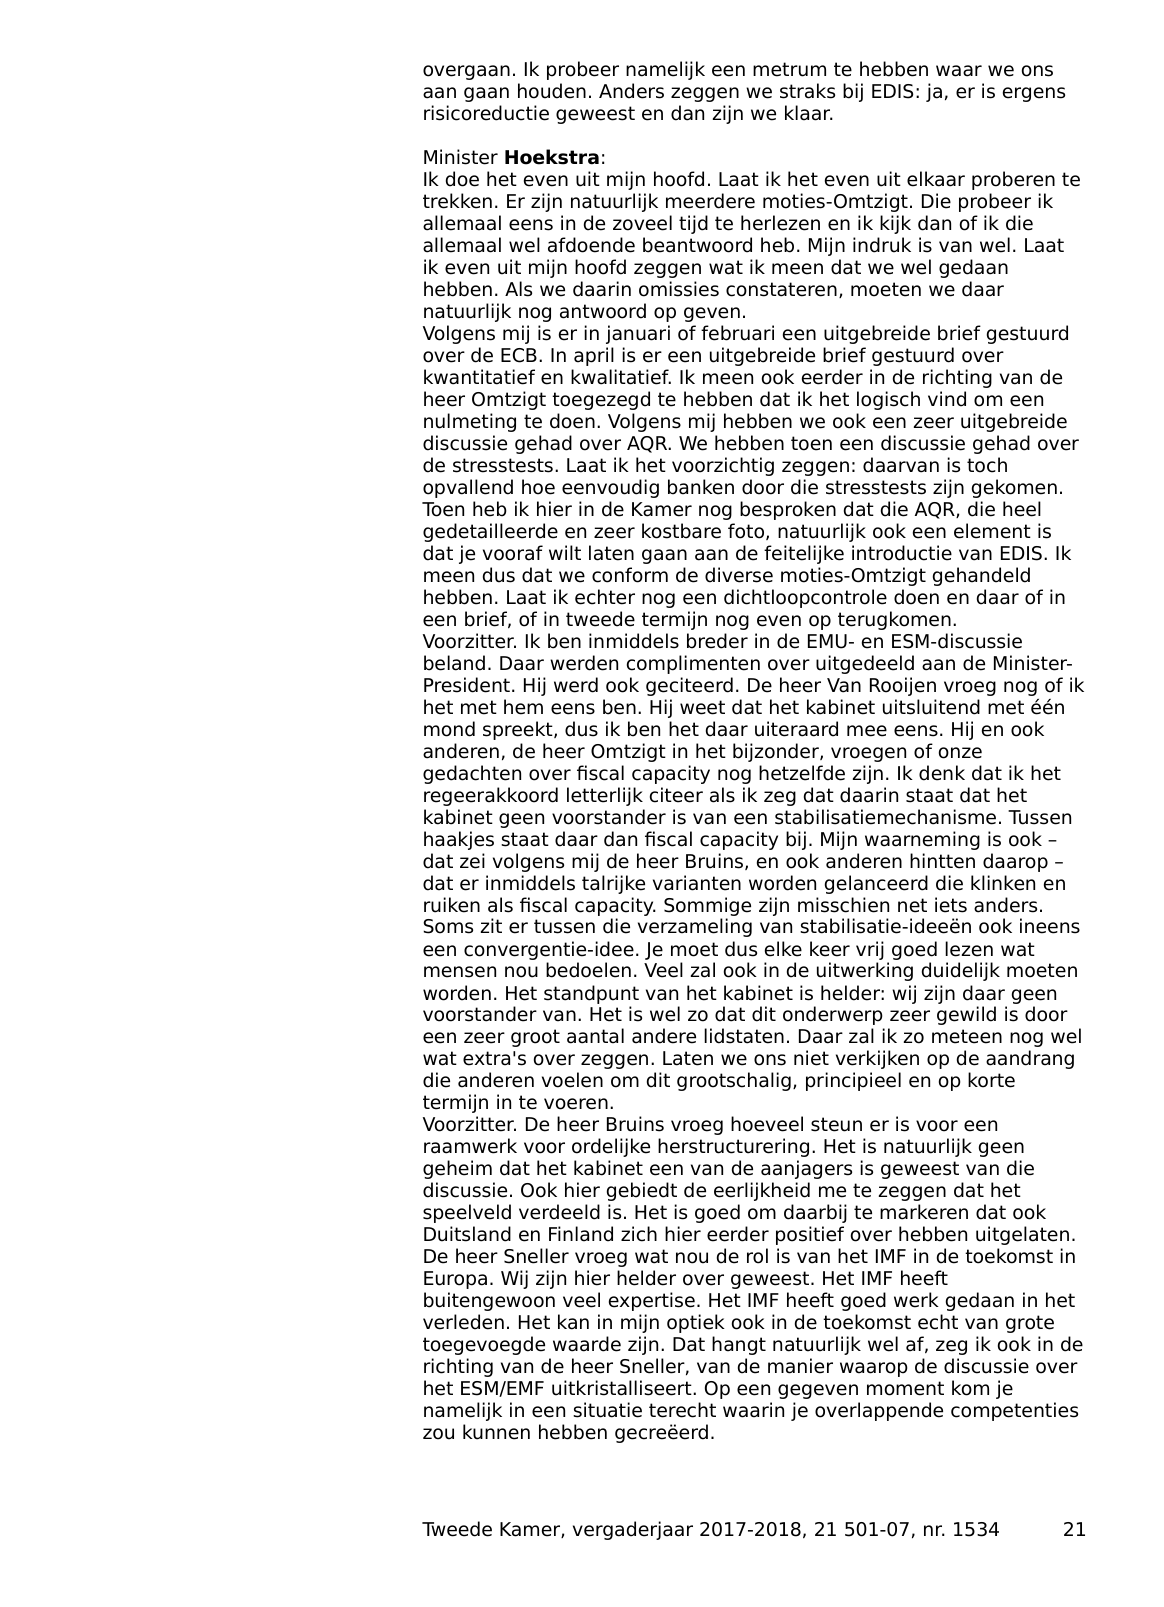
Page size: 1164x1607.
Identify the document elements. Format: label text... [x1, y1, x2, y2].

text De heer Sneller vroeg wat nou de rol is van het IMF in de toekomst in Europa. Wij zijn hier helder over geweest. Het IMF heeft buitengewoon veel expertise. Het IMF heeft goed werk gedaan in het verleden. Het kan in mijn optiek ook in de toekomst echt van grote toegevoegde waarde zijn. Dat hangt natuurlijk wel af, zeg ik ook in de richting van de heer Sneller, van de manier waarop de discussie over het ESM/EMF uitkristalliseert. Op een gegeven moment kom je namelijk in een situatie terecht waarin je overlappende competenties zou kunnen hebben gecreëerd. [422, 1246, 1087, 1444]
text Volgens mij is er in januari of februari een uitgebreide brief gestuurd over de ECB. In april is er een uitgebreide brief gestuurd over kwantitatief en kwalitatief. Ik meen ook eerder in de richting van de heer Omtzigt toegezegd te hebben dat ik het logisch vind om een nulmeting te doen. Volgens mij hebben we ook een zeer uitgebreide discussie gehad over AQR. We hebben toen een discussie gehad over de stresstests. Laat ik het voorzichtig zeggen: daarvan is toch opvallend hoe eenvoudig banken door die stresstests zijn gekomen. Toen heb ik hier in de Kamer nog besproken dat die AQR, die heel gedetailleerde en zeer kostbare foto, natuurlijk ook een element is dat je vooraf wilt laten gaan aan de feitelijke introductie van EDIS. Ik meen dus dat we conform de diverse moties-Omtzigt gehandeld hebben. Laat ik echter nog een dichtloopcontrole doen en daar of in een brief, of in tweede termijn nog even op terugkomen. [422, 323, 1087, 631]
text Ik doe het even uit mijn hoofd. Laat ik het even uit elkaar proberen te trekken. Er zijn natuurlijk meerdere moties-Omtzigt. Die probeer ik allemaal eens in de zoveel tijd te herlezen en ik kijk dan of ik die allemaal wel afdoende beantwoord heb. Mijn indruk is van wel. Laat ik even uit mijn hoofd zeggen wat ik meen dat we wel gedaan hebben. Als we daarin omissies constateren, moeten we daar natuurlijk nog antwoord op geven. [422, 169, 1087, 323]
text Voorzitter. Ik ben inmiddels breder in de EMU- en ESM-discussie beland. Daar werden complimenten over uitgedeeld aan de Minister-President. Hij werd ook geciteerd. De heer Van Rooijen vroeg nog of ik het met hem eens ben. Hij weet dat het kabinet uitsluitend met één mond spreekt, dus ik ben het daar uiteraard mee eens. Hij en ook anderen, de heer Omtzigt in het bijzonder, vroegen of onze gedachten over fiscal capacity nog hetzelfde zijn. Ik denk dat ik het regeerakkoord letterlijk citeer als ik zeg dat daarin staat dat het kabinet geen voorstander is van een stabilisatiemechanisme. Tussen haakjes staat daar dan fiscal capacity bij. Mijn waarneming is ook – dat zei volgens mij de heer Bruins, en ook anderen hintten daarop – dat er inmiddels talrijke varianten worden gelanceerd die klinken en ruiken als fiscal capacity. Sommige zijn misschien net iets anders. Soms zit er tussen die verzameling van stabilisatie-ideeën ook ineens een convergentie-idee. Je moet dus elke keer vrij goed lezen wat mensen nou bedoelen. Veel zal ook in de uitwerking duidelijk moeten worden. Het standpunt van het kabinet is helder: wij zijn daar geen voorstander van. Het is wel zo dat dit onderwerp zeer gewild is door een zeer groot aantal andere lidstaten. Daar zal ik zo meteen nog wel wat extra's over zeggen. Laten we ons niet verkijken op de aandrang die anderen voelen om dit grootschalig, principieel en op korte termijn in te voeren. [422, 631, 1087, 1114]
text overgaan. Ik probeer namelijk een metrum te hebben waar we ons aan gaan houden. Anders zeggen we straks bij EDIS: ja, er is ergens risicoreductie geweest en dan zijn we klaar. [422, 59, 1087, 125]
text Minister Hoekstra: [422, 147, 1087, 169]
text Voorzitter. De heer Bruins vroeg hoeveel steun er is voor een raamwerk voor ordelijke herstructurering. Het is natuurlijk geen geheim dat het kabinet een van de aanjagers is geweest van die discussie. Ook hier gebiedt de eerlijkheid me te zeggen dat het speelveld verdeeld is. Het is goed om daarbij te markeren dat ook Duitsland en Finland zich hier eerder positief over hebben uitgelaten. [422, 1114, 1087, 1246]
